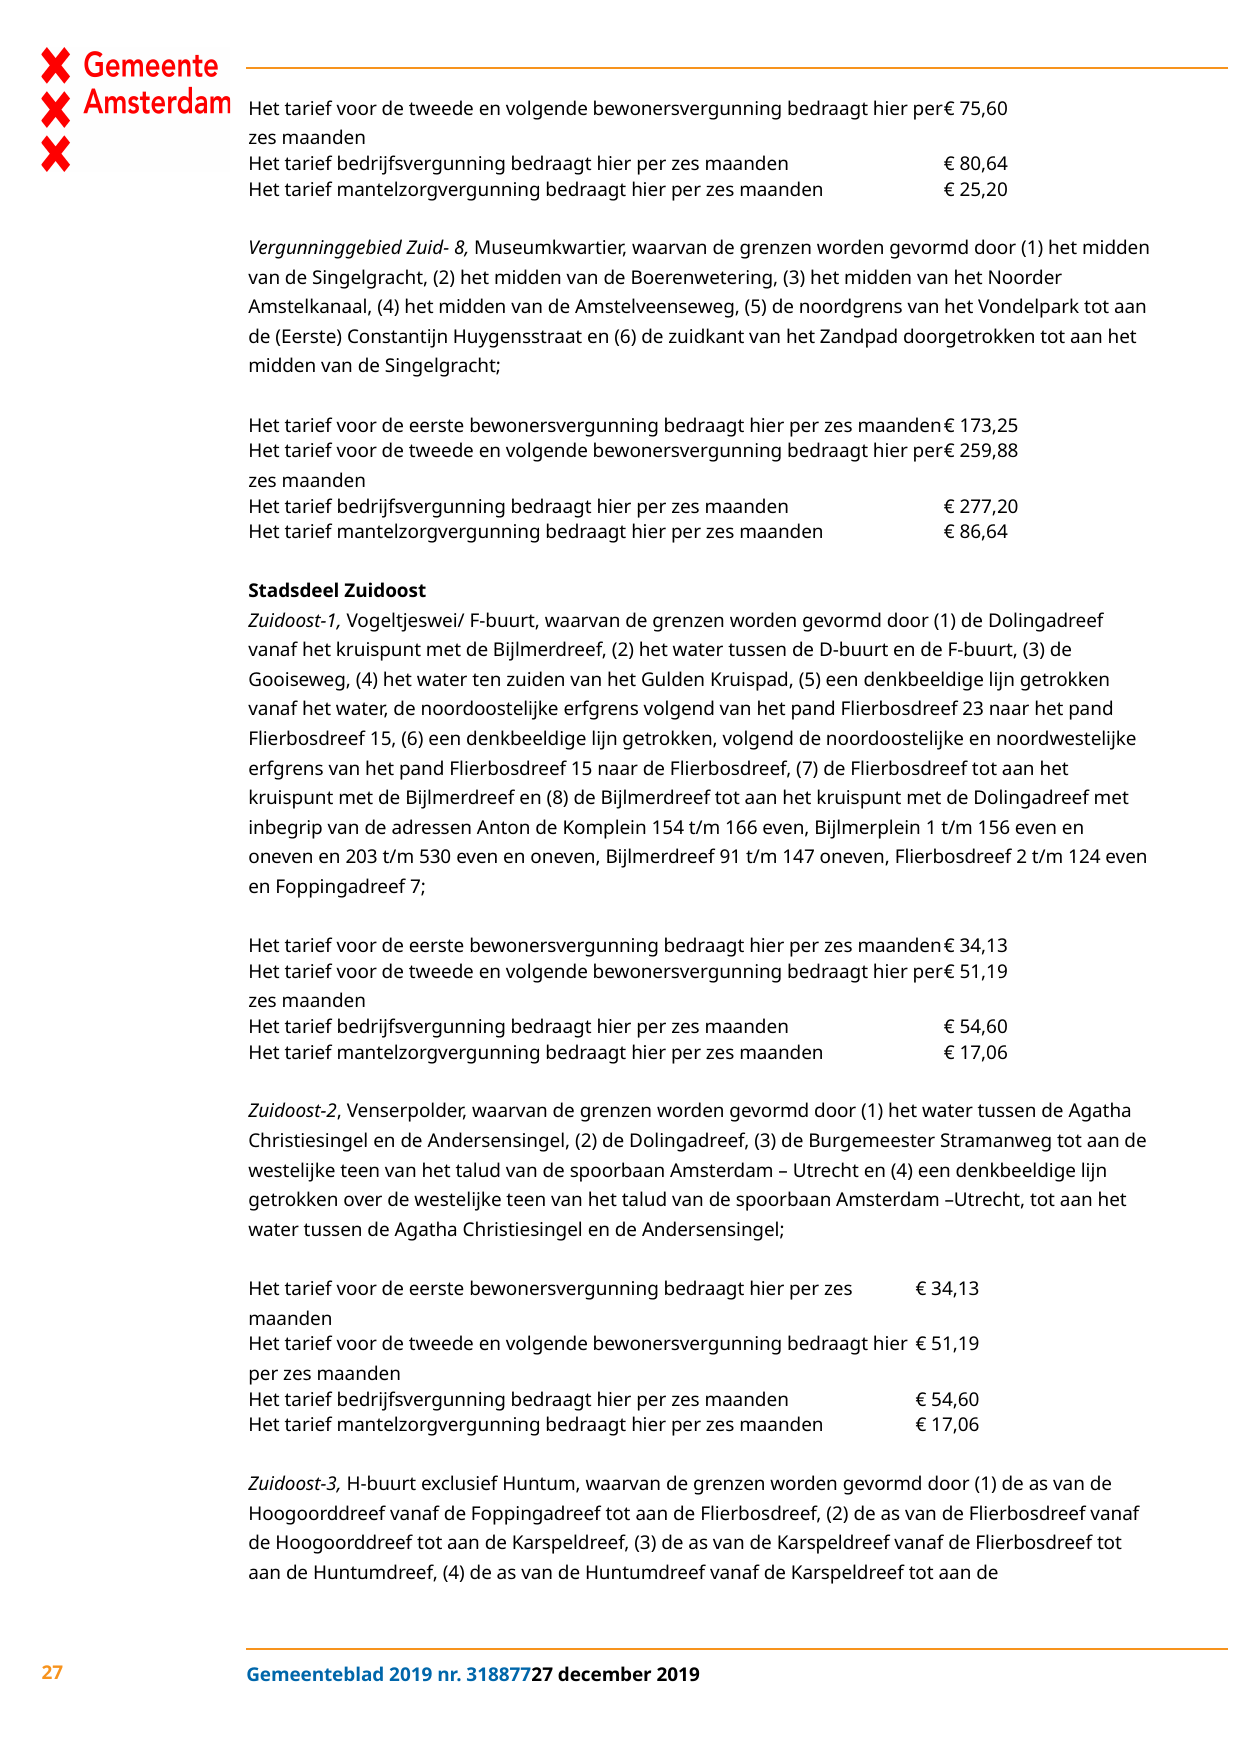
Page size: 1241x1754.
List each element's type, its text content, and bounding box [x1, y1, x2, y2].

table_cell € 51,19 [915, 1331, 1152, 1386]
table_header € 34,13 [944, 933, 1152, 958]
table_cell Het tarief voor de tweede en volgende bewonersvergunning bedraagt hier per zes maanden [248, 438, 944, 493]
table_cell € 80,64 [944, 150, 1152, 176]
table_cell Het tarief mantelzorgvergunning bedraagt hier per zes maanden [248, 1039, 944, 1065]
table_header Het tarief voor de eerste bewonersvergunning bedraagt hier per zes maanden [248, 412, 944, 438]
text Zuidoost-1, Vogeltjeswei/ F-buurt, waarvan de grenzen worden gevormd door (1) de Dolingadreef vanaf het kruispunt met de Bijlmerdreef, (2) het water tussen de D-buurt en de F-buurt, (3) de Gooiseweg, (4) het water ten zuiden van het Gulden Kruispad, (5) een denkbeeldige lijn getrokken vanaf het water, de noordoostelijke erfgrens volgend van het pand Flierbosdreef 23 naar het pand Flierbosdreef 15, (6) een denkbeeldige lijn getrokken, volgend de noordoostelijke en noordwestelijke erfgrens van het pand Flierbosdreef 15 naar de Flierbosdreef, (7) de Flierbosdreef tot aan het kruispunt met de Bijlmerdreef en (8) de Bijlmerdreef tot aan het kruispunt met de Dolingadreef met inbegrip van de adressen Anton de Komplein 154 t/m 166 even, Bijlmerplein 1 t/m 156 even en oneven en 203 t/m 530 even en oneven, Bijlmerdreef 91 t/m 147 oneven, Flierbosdreef 2 t/m 124 even en Foppingadreef 7; [248, 607, 1152, 899]
table_cell € 75,60 [944, 95, 1152, 150]
table_cell Het tarief bedrijfsvergunning bedraagt hier per zes maanden [248, 1014, 944, 1039]
table_cell Het tarief voor de tweede en volgende bewonersvergunning bedraagt hier per zes maanden [248, 95, 944, 150]
table_cell Het tarief mantelzorgvergunning bedraagt hier per zes maanden [248, 519, 944, 544]
text Zuidoost-3, H-buurt exclusief Huntum, waarvan de grenzen worden gevormd door (1) de as van de Hoogoorddreef vanaf de Foppingadreef tot aan de Flierbosdreef, (2) de as van de Flierbosdreef vanaf de Hoogoorddreef tot aan de Karspeldreef, (3) de as van de Karspeldreef vanaf de Flierbosdreef tot aan de Huntumdreef, (4) de as van de Huntumdreef vanaf de Karspeldreef tot aan de [248, 1470, 1152, 1585]
table_cell Het tarief mantelzorgvergunning bedraagt hier per zes maanden [248, 1412, 915, 1437]
table_cell Het tarief bedrijfsvergunning bedraagt hier per zes maanden [248, 150, 944, 176]
table_header € 173,25 [944, 412, 1152, 438]
table_cell € 17,06 [915, 1412, 1152, 1437]
table_cell € 54,60 [944, 1014, 1152, 1039]
table_cell Het tarief bedrijfsvergunning bedraagt hier per zes maanden [248, 1386, 915, 1412]
table_cell € 259,88 [944, 438, 1152, 493]
table_cell € 25,20 [944, 176, 1152, 202]
table_cell € 54,60 [915, 1386, 1152, 1412]
table_cell € 51,19 [944, 958, 1152, 1013]
table_cell € 17,06 [944, 1039, 1152, 1065]
table_cell Het tarief bedrijfsvergunning bedraagt hier per zes maanden [248, 493, 944, 519]
text Vergunninggebied Zuid- 8, Museumkwartier, waarvan de grenzen worden gevormd door (1) het midden van de Singelgracht, (2) het midden van de Boerenwetering, (3) het midden van het Noorder Amstelkanaal, (4) het midden van de Amstelveenseweg, (5) de noordgrens van het Vondelpark tot aan de (Eerste) Constantijn Huygensstraat en (6) de zuidkant van het Zandpad doorgetrokken tot aan het midden van de Singelgracht; [248, 234, 1152, 378]
table_cell Het tarief voor de tweede en volgende bewonersvergunning bedraagt hier per zes maanden [248, 958, 944, 1013]
table_header € 34,13 [915, 1275, 1152, 1331]
table_cell € 86,64 [944, 519, 1152, 544]
table_cell € 277,20 [944, 493, 1152, 519]
picture [41, 47, 231, 172]
table_cell Het tarief mantelzorgvergunning bedraagt hier per zes maanden [248, 176, 944, 202]
text Zuidoost-2, Venserpolder, waarvan de grenzen worden gevormd door (1) het water tussen de Agatha Christiesingel en de Andersensingel, (2) de Dolingadreef, (3) de Burgemeester Stramanweg tot aan de westelijke teen van het talud van de spoorbaan Amsterdam – Utrecht en (4) een denkbeeldige lijn getrokken over de westelijke teen van het talud van de spoorbaan Amsterdam –Utrecht, tot aan het water tussen de Agatha Christiesingel en de Andersensingel; [248, 1098, 1152, 1242]
text Stadsdeel Zuidoost [248, 577, 1152, 603]
table_cell Het tarief voor de tweede en volgende bewonersvergunning bedraagt hier per zes maanden [248, 1331, 915, 1386]
table_header Het tarief voor de eerste bewonersvergunning bedraagt hier per zes maanden [248, 1275, 915, 1331]
table_header Het tarief voor de eerste bewonersvergunning bedraagt hier per zes maanden [248, 933, 944, 958]
